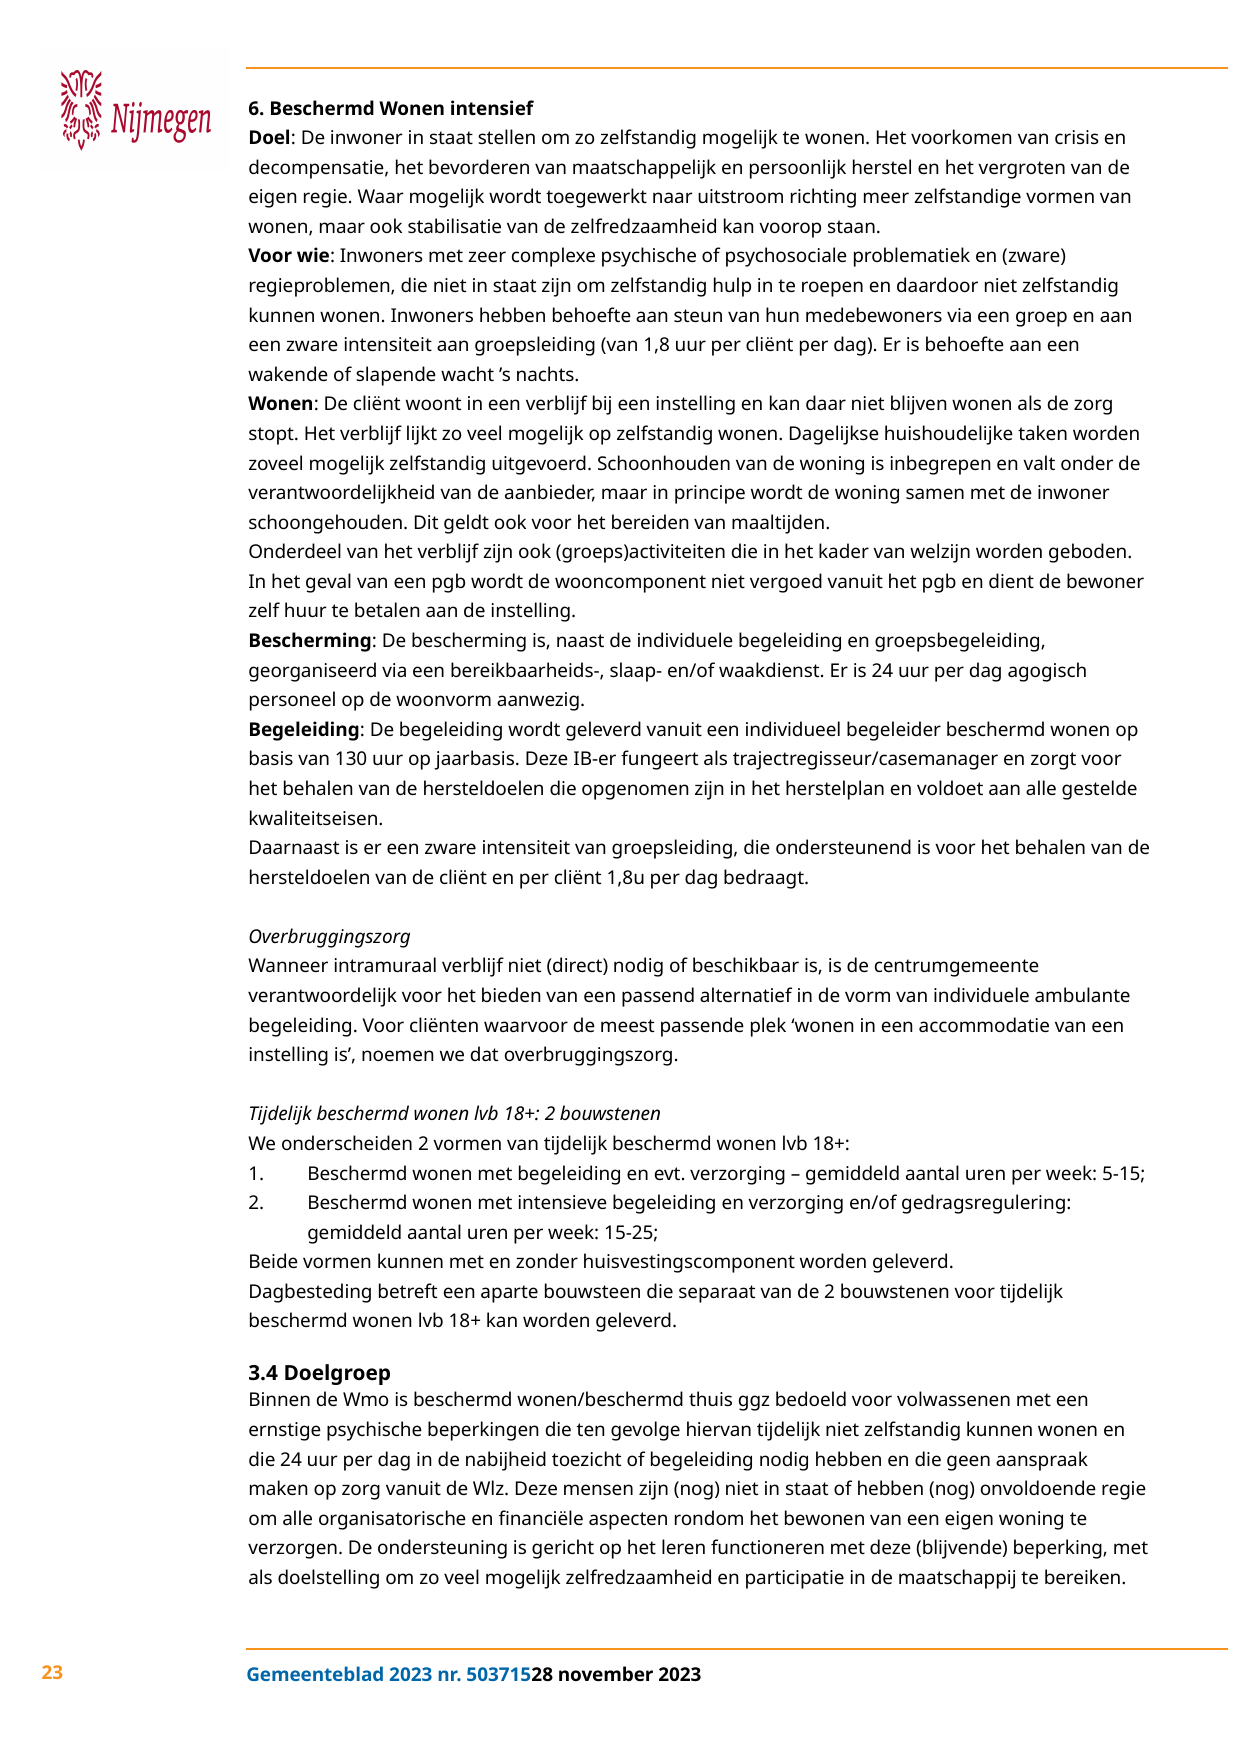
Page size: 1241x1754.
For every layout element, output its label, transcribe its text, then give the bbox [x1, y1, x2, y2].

text Wanneer intramuraal verblijf niet (direct) nodig of beschikbaar is, is de centrumgemeente verantwoordelijk voor het bieden van een passend alternatief in de vorm van individuele ambulante begeleiding. Voor cliënten waarvoor de meest passende plek ‘wonen in een accommodatie van een instelling is’, noemen we dat overbruggingszorg. [248, 953, 1152, 1067]
text Beide vormen kunnen met en zonder huisvestingscomponent worden geleverd. [248, 1248, 1152, 1274]
text Overbruggingszorg [248, 923, 1152, 949]
text Doel: De inwoner in staat stellen om zo zelfstandig mogelijk te wonen. Het voorkomen van crisis en decompensatie, het bevorderen van maatschappelijk en persoonlijk herstel en het vergroten van de eigen regie. Waar mogelijk wordt toegewerkt naar uitstroom richting meer zelfstandige vormen van wonen, maar ook stabilisatie van de zelfredzaamheid kan voorop staan. [248, 124, 1152, 239]
text Begeleiding: De begeleiding wordt geleverd vanuit een individueel begeleider beschermd wonen op basis van 130 uur op jaarbasis. Deze IB-er fungeert als trajectregisseur/casemanager en zorgt voor het behalen van de hersteldoelen die opgenomen zijn in het herstelplan en voldoet aan alle gestelde kwaliteitseisen. [248, 716, 1152, 831]
text Voor wie: Inwoners met zeer complexe psychische of psychosociale problematiek en (zware) regieproblemen, die niet in staat zijn om zelfstandig hulp in te roepen en daardoor niet zelfstandig kunnen wonen. Inwoners hebben behoefte aan steun van hun medebewoners via een groep en aan een zware intensiteit aan groepsleiding (van 1,8 uur per cliënt per dag). Er is behoefte aan een wakende of slapende wacht ’s nachts. [248, 243, 1152, 387]
text Wonen: De cliënt woont in een verblijf bij een instelling en kan daar niet blijven wonen als de zorg stopt. Het verblijf lijkt zo veel mogelijk op zelfstandig wonen. Dagelijkse huishoudelijke taken worden zoveel mogelijk zelfstandig uitgevoerd. Schoonhouden van de woning is inbegrepen en valt onder de verantwoordelijkheid van de aanbieder, maar in principe wordt de woning samen met de inwoner schoongehouden. Dit geldt ook voor het bereiden van maaltijden. [248, 391, 1152, 535]
text 3.4 Doelgroep [248, 1358, 1152, 1387]
text We onderscheiden 2 vormen van tijdelijk beschermd wonen lvb 18+: [248, 1130, 1152, 1156]
list Beschermd wonen met intensieve begeleiding en verzorging en/of gedragsregulering: gemiddeld aantal uren per week: 15-25; [248, 1189, 1152, 1245]
text Binnen de Wmo is beschermd wonen/beschermd thuis ggz bedoeld voor volwassenen met een ernstige psychische beperkingen die ten gevolge hiervan tijdelijk niet zelfstandig kunnen wonen en die 24 uur per dag in de nabijheid toezicht of begeleiding nodig hebben en die geen aanspraak maken op zorg vanuit de Wlz. Deze mensen zijn (nog) niet in staat of hebben (nog) onvoldoende regie om alle organisatorische en financiële aspecten rondom het bewonen van een eigen woning te verzorgen. De ondersteuning is gericht op het leren functioneren met deze (blijvende) beperking, met als doelstelling om zo veel mogelijk zelfredzaamheid en participatie in de maatschappij te bereiken. [248, 1387, 1152, 1590]
text Daarnaast is er een zware intensiteit van groepsleiding, die ondersteunend is voor het behalen van de hersteldoelen van de cliënt en per cliënt 1,8u per dag bedraagt. [248, 834, 1152, 890]
text In het geval van een pgb wordt de wooncomponent niet vergoed vanuit het pgb en dient de bewoner zelf huur te betalen aan de instelling. [248, 568, 1152, 623]
list Beschermd wonen met begeleiding en evt. verzorging – gemiddeld aantal uren per week: 5-15; [248, 1160, 1152, 1186]
text Onderdeel van het verblijf zijn ook (groeps)activiteiten die in het kader van welzijn worden geboden. [248, 538, 1152, 564]
text Dagbesteding betreft een aparte bouwsteen die separaat van de 2 bouwstenen voor tijdelijk beschermd wonen lvb 18+ kan worden geleverd. [248, 1278, 1152, 1333]
text Bescherming: De bescherming is, naast de individuele begeleiding en groepsbegeleiding, georganiseerd via een bereikbaarheids-, slaap- en/of waakdienst. Er is 24 uur per dag agogisch personeel op de woonvorm aanwezig. [248, 627, 1152, 712]
text 6. Beschermd Wonen intensief [248, 95, 1152, 121]
picture [41, 47, 231, 172]
text Tijdelijk beschermd wonen lvb 18+: 2 bouwstenen [248, 1101, 1152, 1126]
